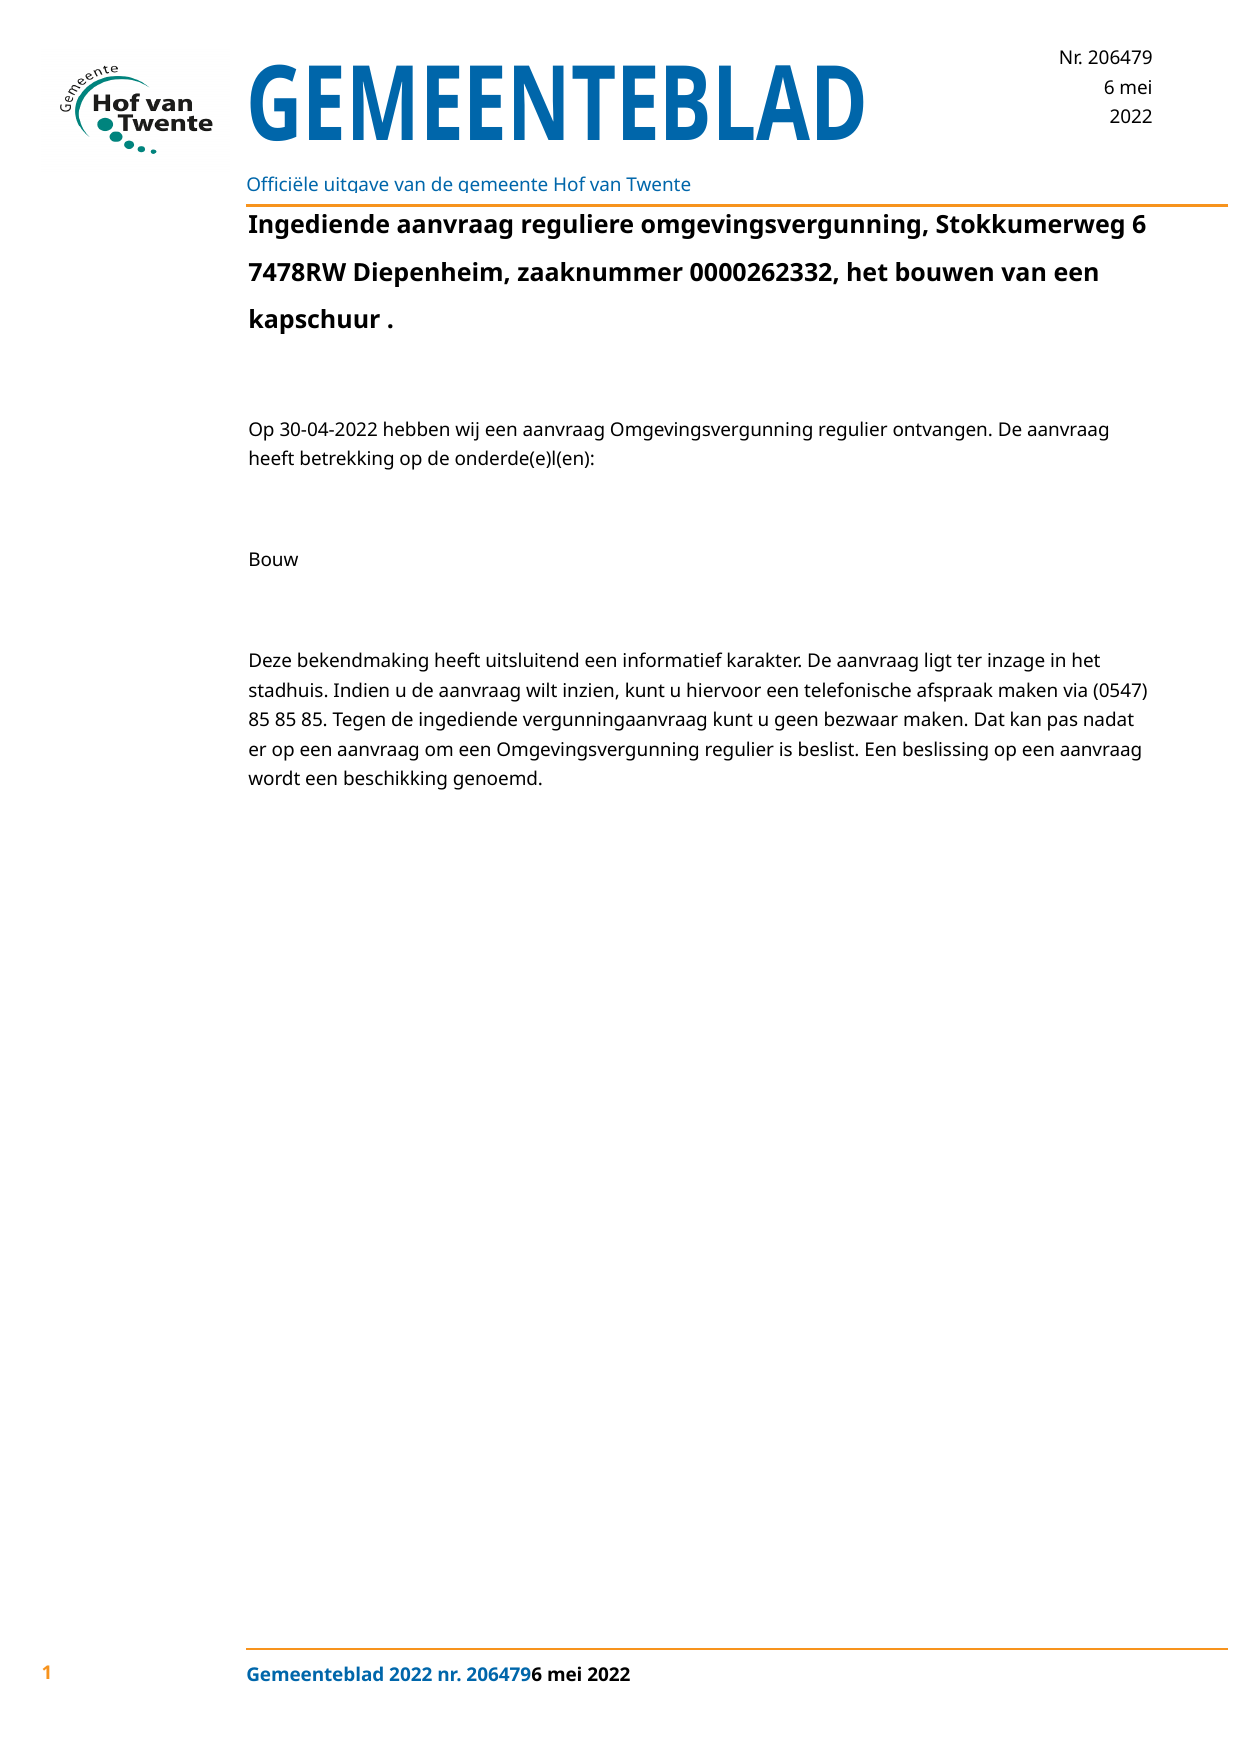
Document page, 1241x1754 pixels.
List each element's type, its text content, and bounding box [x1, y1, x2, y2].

text Deze bekendmaking heeft uitsluitend een informatief karakter. De aanvraag ligt ter inzage in het stadhuis. Indien u de aanvraag wilt inzien, kunt u hiervoor een telefonische afspraak maken via (0547) 85 85 85. Tegen de ingediende vergunningaanvraag kunt u geen bezwaar maken. Dat kan pas nadat er op een aanvraag om een Omgevingsvergunning regulier is beslist. Een beslissing op een aanvraag wordt een beschikking genoemd. [248, 647, 1152, 791]
text Ingediende aanvraag reguliere omgevingsvergunning, Stokkumerweg 6 7478RW Diepenheim, zaaknummer 0000262332, het bouwen van een kapschuur . [248, 207, 1152, 336]
text Bouw [248, 546, 1152, 572]
text Op 30-04-2022 hebben wij een aanvraag Omgevingsvergunning regulier ontvangen. De aanvraag heeft betrekking op de onderde(e)l(en): [248, 416, 1152, 471]
picture [41, 47, 231, 172]
